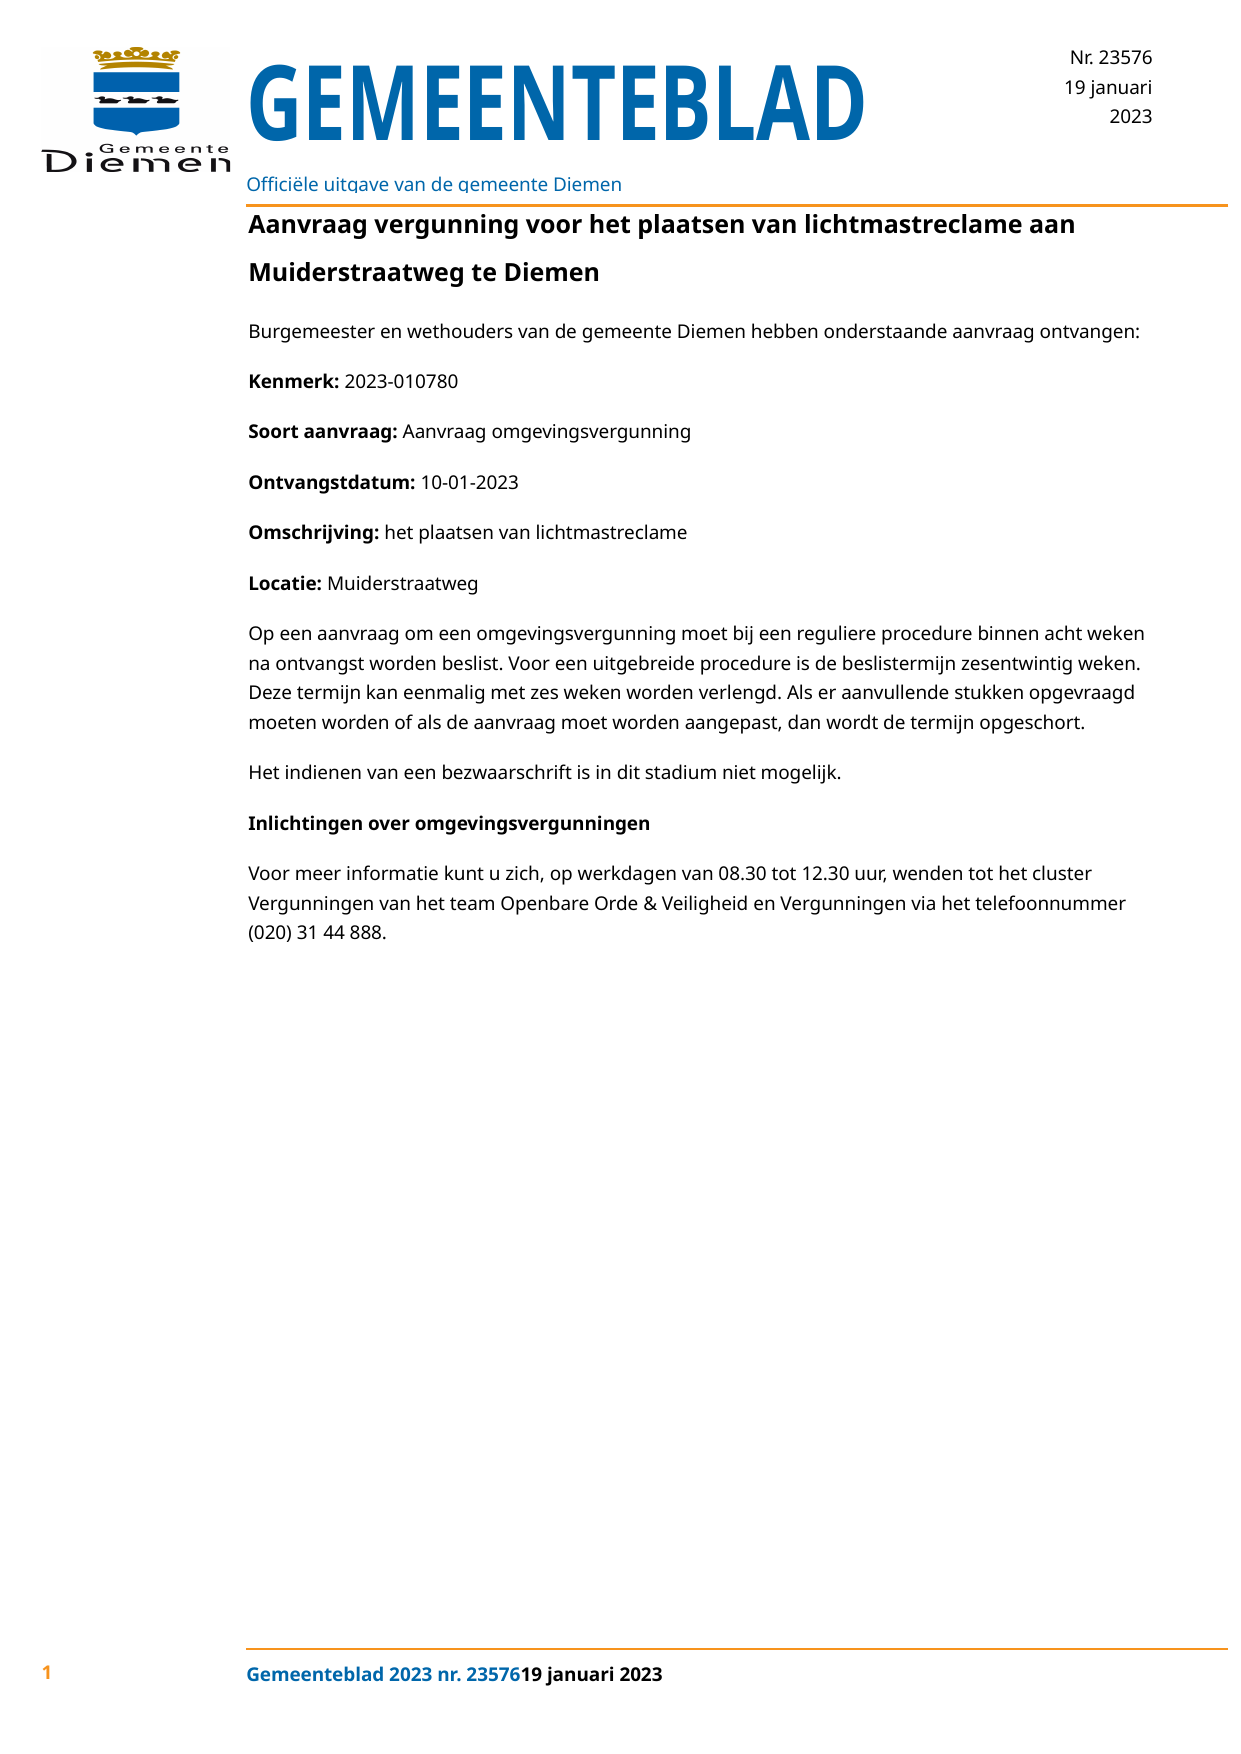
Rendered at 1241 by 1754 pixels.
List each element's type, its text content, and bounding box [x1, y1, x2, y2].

text Inlichtingen over omgevingsvergunningen [248, 810, 1152, 836]
text Het indienen van een bezwaarschrift is in dit stadium niet mogelijk. [248, 759, 1152, 785]
text Locatie: Muiderstraatweg [248, 570, 1152, 596]
text Op een aanvraag om een omgevingsvergunning moet bij een reguliere procedure binnen acht weken na ontvangst worden beslist. Voor een uitgebreide procedure is de beslistermijn zesentwintig weken. Deze termijn kan eenmalig met zes weken worden verlengd. Als er aanvullende stukken opgevraagd moeten worden of als de aanvraag moet worden aangepast, dan wordt de termijn opgeschort. [248, 620, 1152, 735]
text Omschrijving: het plaatsen van lichtmastreclame [248, 519, 1152, 545]
text Burgemeester en wethouders van de gemeente Diemen hebben onderstaande aanvraag ontvangen: [248, 318, 1152, 344]
text Soort aanvraag: Aanvraag omgevingsvergunning [248, 419, 1152, 444]
text Aanvraag vergunning voor het plaatsen van lichtmastreclame aan Muiderstraatweg te Diemen [248, 207, 1152, 288]
text Voor meer informatie kunt u zich, op werkdagen van 08.30 tot 12.30 uur, wenden tot het cluster Vergunningen van het team Openbare Orde & Veiligheid en Vergunningen via het telefoonnummer (020) 31 44 888. [248, 860, 1152, 945]
picture [41, 47, 231, 172]
text Kenmerk: 2023-010780 [248, 368, 1152, 394]
text Ontvangstdatum: 10-01-2023 [248, 469, 1152, 495]
